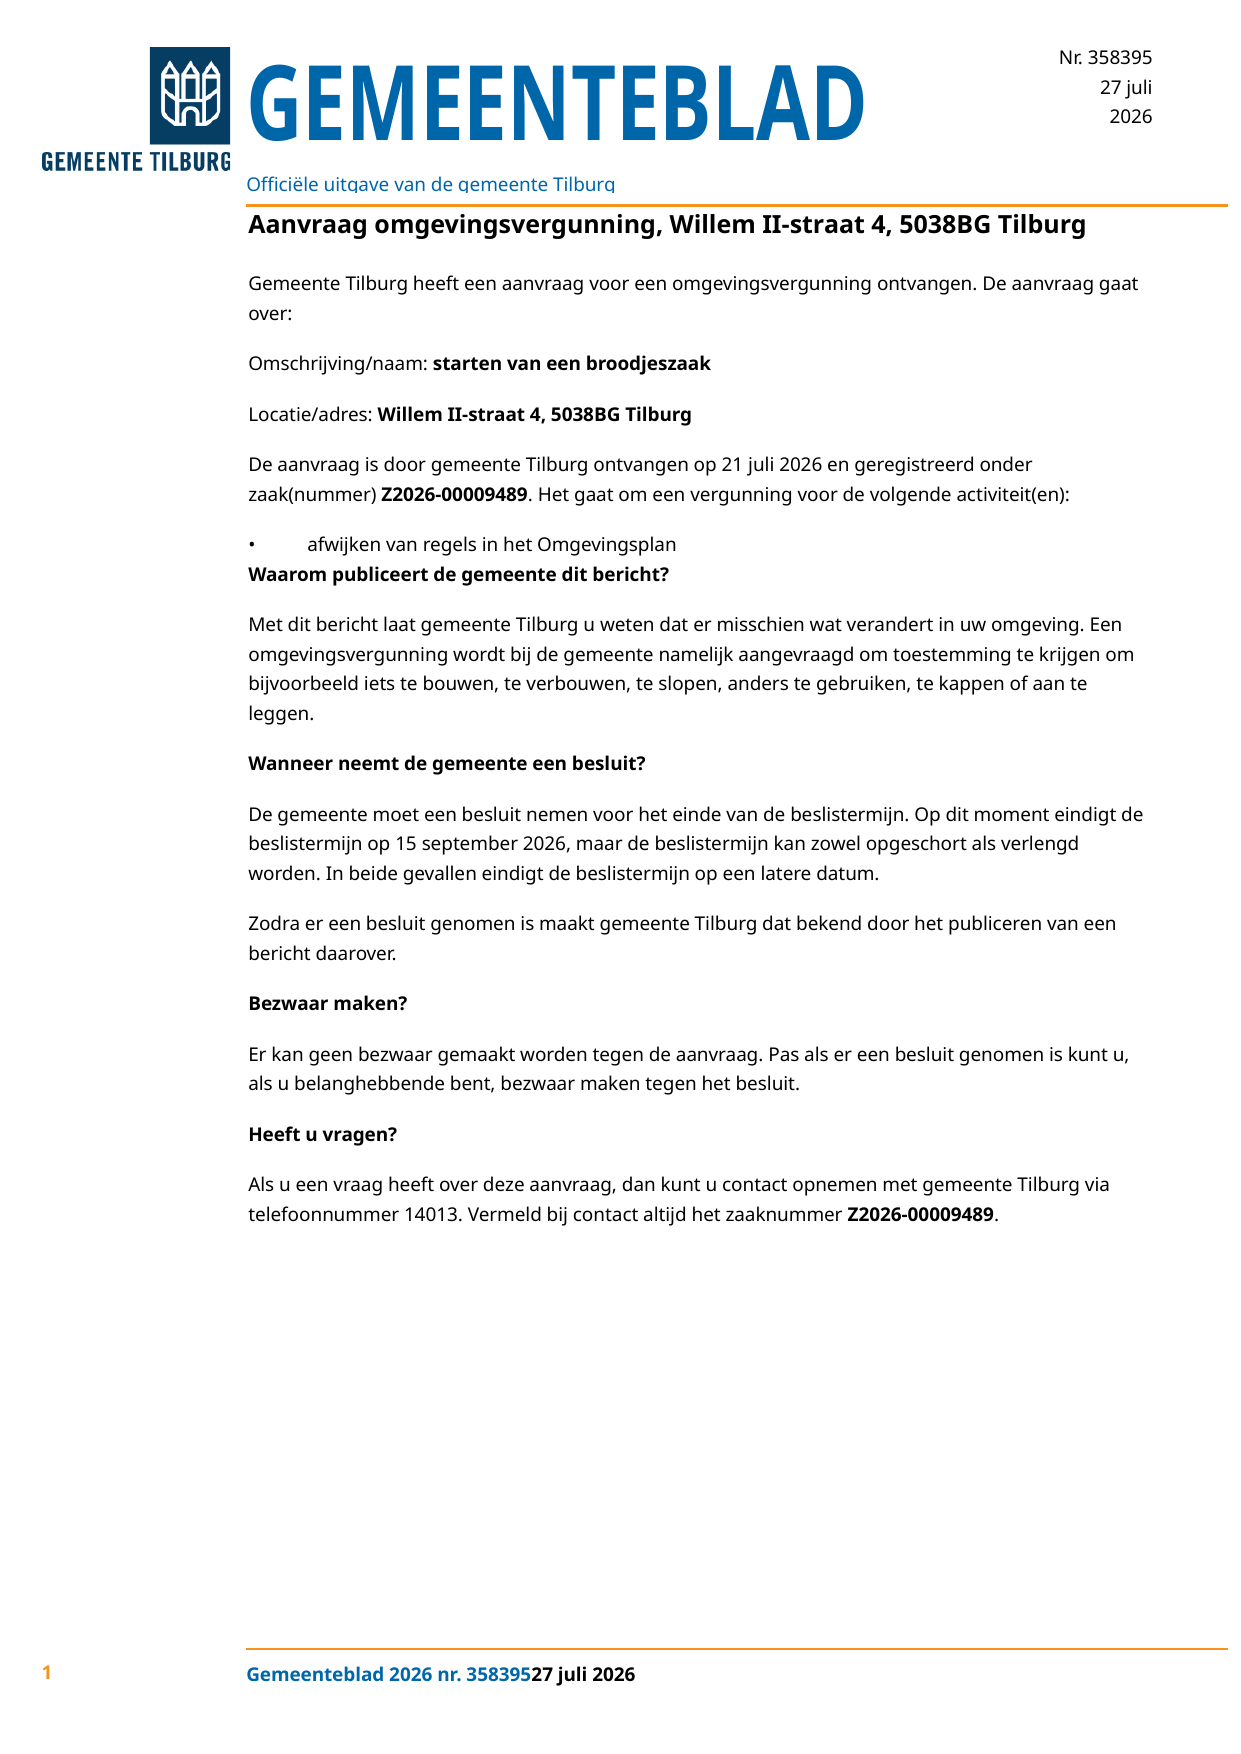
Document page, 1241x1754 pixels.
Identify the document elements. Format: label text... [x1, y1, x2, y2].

text Er kan geen bezwaar gemaakt worden tegen de aanvraag. Pas als er een besluit genomen is kunt u, als u belanghebbende bent, bezwaar maken tegen het besluit. [248, 1041, 1152, 1096]
text Gemeente Tilburg heeft een aanvraag voor een omgevingsvergunning ontvangen. De aanvraag gaat over: [248, 270, 1152, 326]
text De gemeente moet een besluit nemen voor het einde van de beslistermijn. Op dit moment eindigt de beslistermijn op 15 september 2026, maar de beslistermijn kan zowel opgeschort als verlengd worden. In beide gevallen eindigt de beslistermijn op een latere datum. [248, 801, 1152, 886]
text Wanneer neemt de gemeente een besluit? [248, 750, 1152, 776]
text Als u een vraag heeft over deze aanvraag, dan kunt u contact opnemen met gemeente Tilburg via telefoonnummer 14013. Vermeld bij contact altijd het zaaknummer Z2026-00009489. [248, 1171, 1152, 1226]
text Locatie/adres: Willem II-straat 4, 5038BG Tilburg [248, 401, 1152, 426]
text Bezwaar maken? [248, 990, 1152, 1016]
text Met dit bericht laat gemeente Tilburg u weten dat er misschien wat verandert in uw omgeving. Een omgevingsvergunning wordt bij de gemeente namelijk aangevraagd om toestemming te krijgen om bijvoorbeeld iets te bouwen, te verbouwen, te slopen, anders te gebruiken, te kappen of aan te leggen. [248, 611, 1152, 726]
text De aanvraag is door gemeente Tilburg ontvangen op 21 juli 2026 en geregistreerd onder zaak(nummer) Z2026-00009489. Het gaat om een vergunning voor de volgende activiteit(en): [248, 451, 1152, 506]
text Aanvraag omgevingsvergunning, Willem II-straat 4, 5038BG Tilburg [248, 207, 1152, 241]
list afwijken van regels in het Omgevingsplan [248, 531, 1152, 557]
text Heeft u vragen? [248, 1121, 1152, 1146]
text Zodra er een besluit genomen is maakt gemeente Tilburg dat bekend door het publiceren van een bericht daarover. [248, 910, 1152, 966]
picture [41, 47, 231, 172]
text Waarom publiceert de gemeente dit bericht? [248, 561, 1152, 586]
text Omschrijving/naam: starten van een broodjeszaak [248, 350, 1152, 376]
